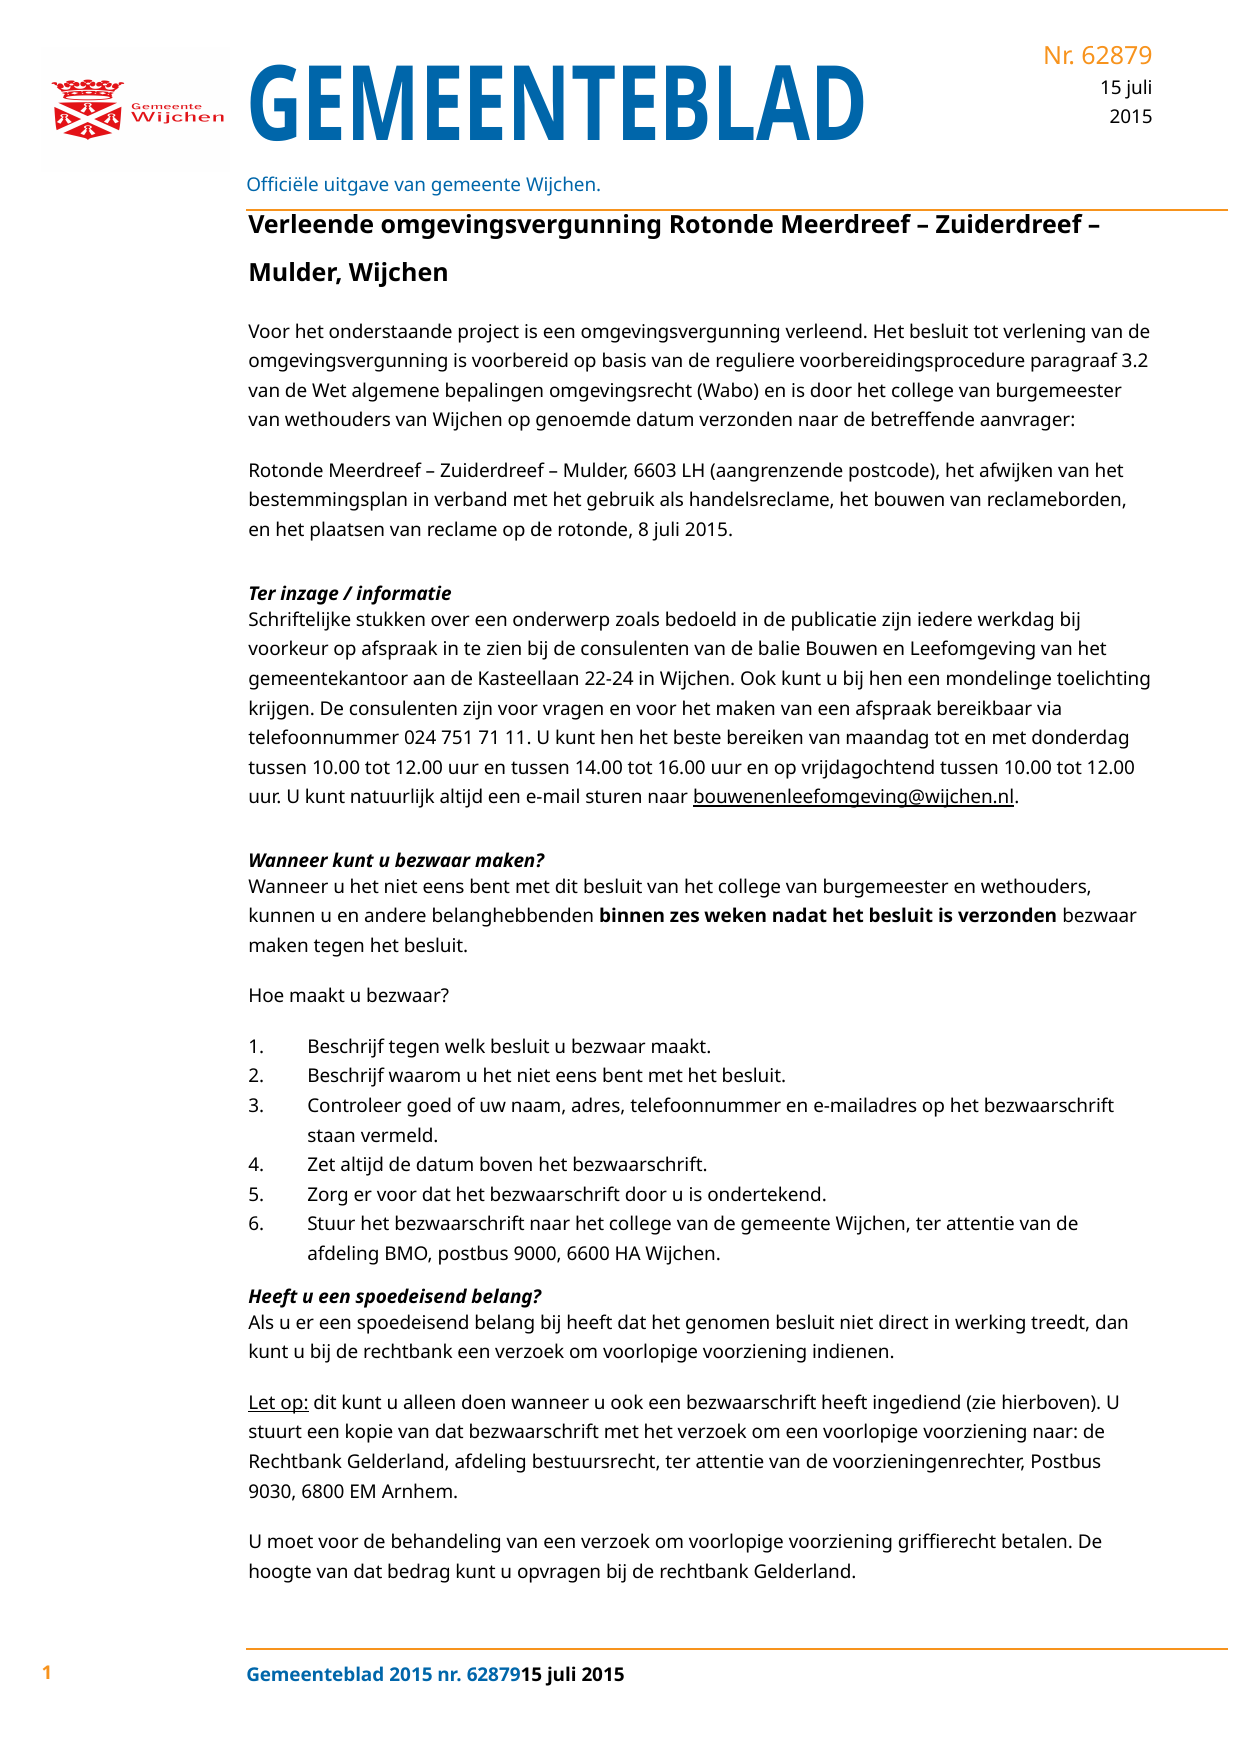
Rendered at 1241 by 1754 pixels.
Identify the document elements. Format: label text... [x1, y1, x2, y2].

list Beschrijf waarom u het niet eens bent met het besluit. [248, 1063, 1152, 1088]
text U moet voor de behandeling van een verzoek om voorlopige voorziening griffierecht betalen. De hoogte van dat bedrag kunt u opvragen bij de rechtbank Gelderland. [248, 1528, 1152, 1583]
text Rotonde Meerdreef – Zuiderdreef – Mulder, 6603 LH (aangrenzende postcode), het afwijken van het bestemmingsplan in verband met het gebruik als handelsreclame, het bouwen van reclameborden, en het plaatsen van reclame op de rotonde, 8 juli 2015. [248, 457, 1152, 542]
list Zorg er voor dat het bezwaarschrift door u is ondertekend. [248, 1181, 1152, 1207]
text Verleende omgevingsvergunning Rotonde Meerdreef – Zuiderdreef – Mulder, Wijchen [248, 211, 1152, 288]
list Controleer goed of uw naam, adres, telefoonnummer en e-mailadres op het bezwaarschrift staan vermeld. [248, 1092, 1152, 1148]
text Hoe maakt u bezwaar? [248, 983, 1152, 1008]
text Voor het onderstaande project is een omgevingsvergunning verleend. Het besluit tot verlening van de omgevingsvergunning is voorbereid op basis van de reguliere voorbereidingsprocedure paragraaf 3.2 van de Wet algemene bepalingen omgevingsrecht (Wabo) en is door het college van burgemeester van wethouders van Wijchen op genoemde datum verzonden naar de betreffende aanvrager: [248, 318, 1152, 432]
text Schriftelijke stukken over een onderwerp zoals bedoeld in de publicatie zijn iedere werkdag bij voorkeur op afspraak in te zien bij de consulenten van de balie Bouwen en Leefomgeving van het gemeentekantoor aan de Kasteellaan 22-24 in Wijchen. Ook kunt u bij hen een mondelinge toelichting krijgen. De consulenten zijn voor vragen en voor het maken van een afspraak bereikbaar via telefoonnummer 024 751 71 11. U kunt hen het beste bereiken van maandag tot en met donderdag tussen 10.00 tot 12.00 uur en tussen 14.00 tot 16.00 uur en op vrijdagochtend tussen 10.00 tot 12.00 uur. U kunt natuurlijk altijd een e-mail sturen naar bouwenenleefomgeving@wijchen.nl. [248, 606, 1152, 809]
text Heeft u een spoedeisend belang? [248, 1283, 1152, 1309]
list Stuur het bezwaarschrift naar het college van de gemeente Wijchen, ter attentie van de afdeling BMO, postbus 9000, 6600 HA Wijchen. [248, 1211, 1152, 1266]
text Als u er een spoedeisend belang bij heeft dat het genomen besluit niet direct in werking treedt, dan kunt u bij de rechtbank een verzoek om voorlopige voorziening indienen. [248, 1309, 1152, 1364]
picture [41, 47, 231, 172]
text Let op: dit kunt u alleen doen wanneer u ook een bezwaarschrift heeft ingediend (zie hierboven). U stuurt een kopie van dat bezwaarschrift met het verzoek om een voorlopige voorziening naar: de Rechtbank Gelderland, afdeling bestuursrecht, ter attentie van de voorzieningenrechter, Postbus 9030, 6800 EM Arnhem. [248, 1389, 1152, 1503]
text Ter inzage / informatie [248, 580, 1152, 606]
text Wanneer u het niet eens bent met dit besluit van het college van burgemeester en wethouders, kunnen u en andere belanghebbenden binnen zes weken nadat het besluit is verzonden bezwaar maken tegen het besluit. [248, 873, 1152, 958]
list Beschrijf tegen welk besluit u bezwaar maakt. [248, 1033, 1152, 1059]
text Wanneer kunt u bezwaar maken? [248, 847, 1152, 873]
list Zet altijd de datum boven het bezwaarschrift. [248, 1151, 1152, 1177]
